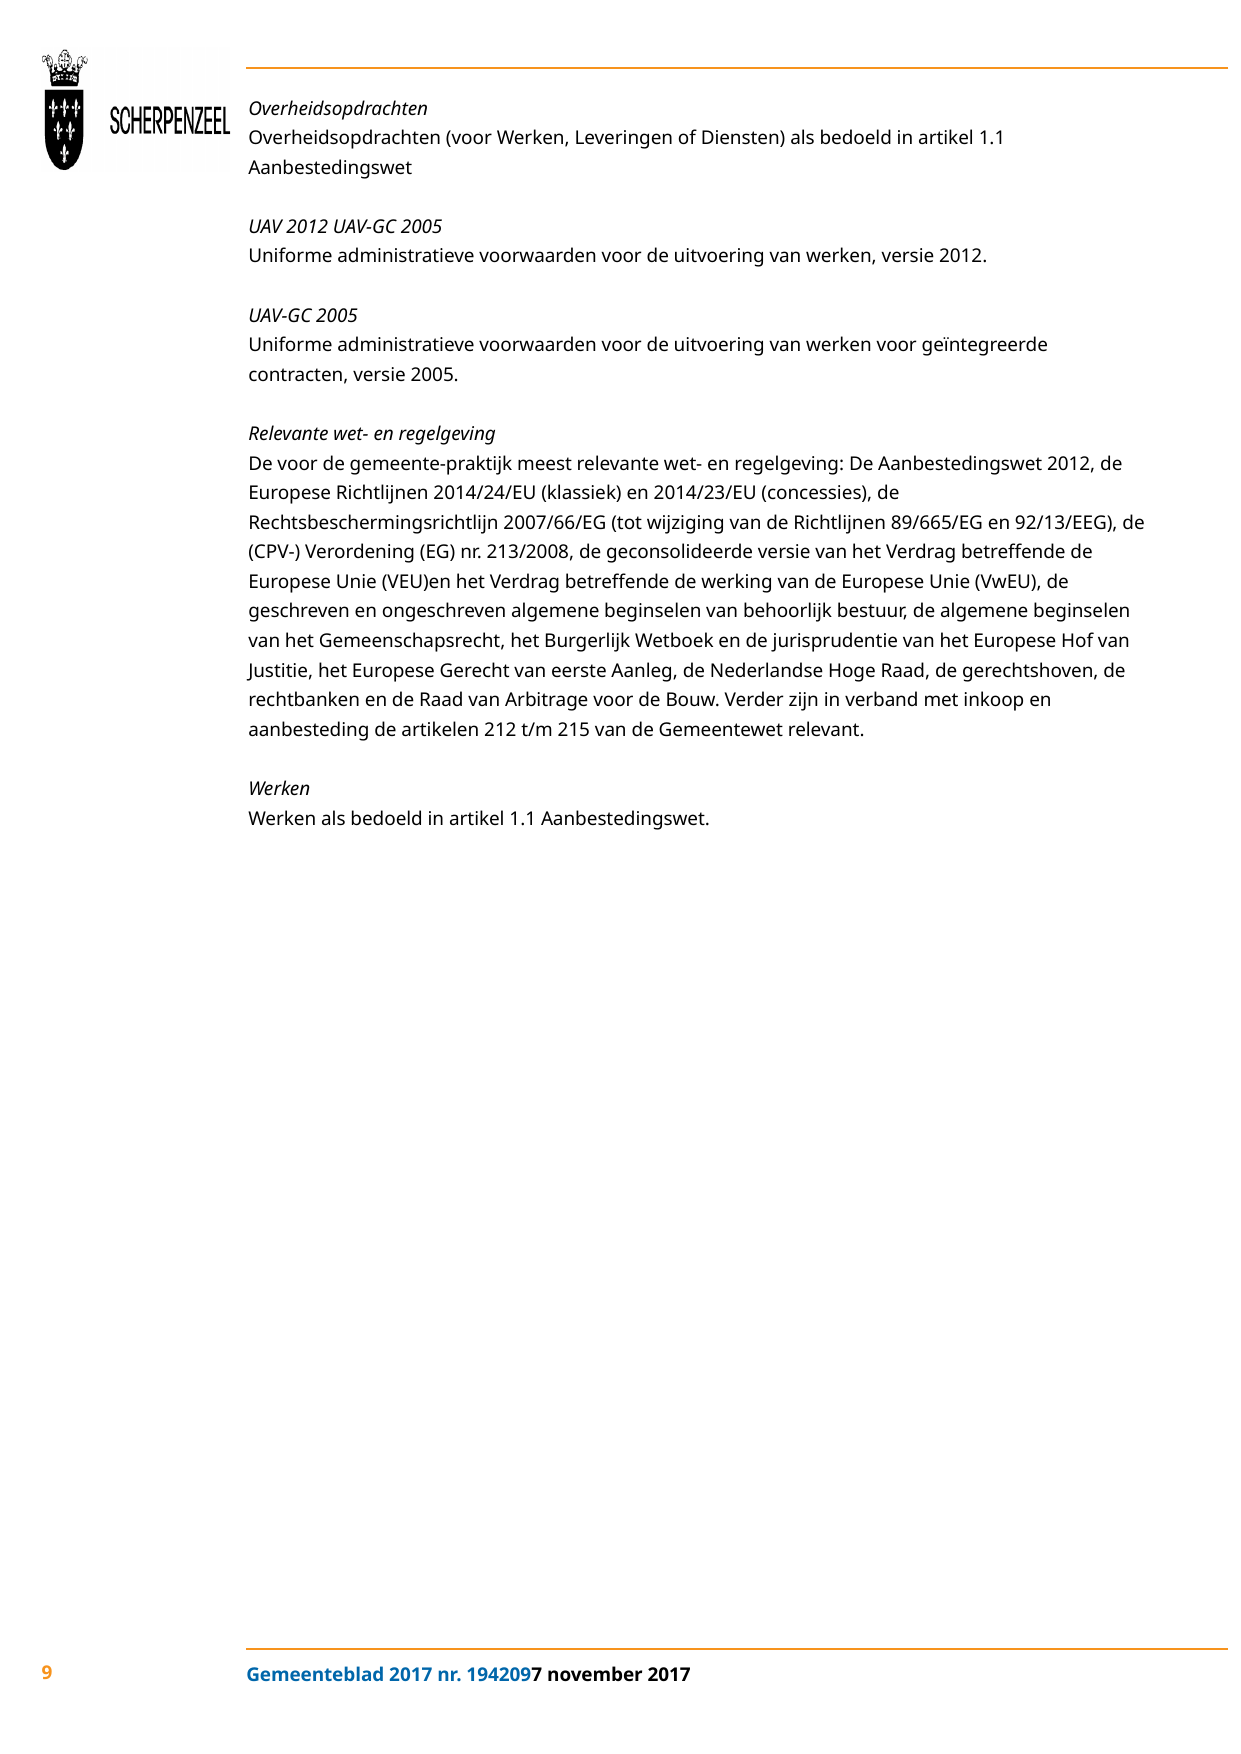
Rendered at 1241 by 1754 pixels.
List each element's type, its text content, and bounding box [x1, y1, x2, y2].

text Werken als bedoeld in artikel 1.1 Aanbestedingswet. [248, 805, 1152, 831]
text Overheidsopdrachten [248, 95, 1152, 121]
text Uniforme administratieve voorwaarden voor de uitvoering van werken voor geïntegreerde contracten, versie 2005. [248, 331, 1152, 387]
text UAV 2012 UAV-GC 2005 [248, 213, 1152, 239]
text UAV-GC 2005 [248, 302, 1152, 328]
text Overheidsopdrachten (voor Werken, Leveringen of Diensten) als bedoeld in artikel 1.1 Aanbestedingswet [248, 124, 1152, 180]
picture [41, 47, 231, 172]
text Werken [248, 775, 1152, 801]
text Relevante wet- en regelgeving [248, 420, 1152, 446]
text De voor de gemeente-praktijk meest relevante wet- en regelgeving: De Aanbestedingswet 2012, de Europese Richtlijnen 2014/24/EU (klassiek) en 2014/23/EU (concessies), de Rechtsbeschermingsrichtlijn 2007/66/EG (tot wijziging van de Richtlijnen 89/665/EG en 92/13/EEG), de (CPV-) Verordening (EG) nr. 213/2008, de geconsolideerde versie van het Verdrag betreffende de Europese Unie (VEU)en het Verdrag betreffende de werking van de Europese Unie (VwEU), de geschreven en ongeschreven algemene beginselen van behoorlijk bestuur, de algemene beginselen van het Gemeenschapsrecht, het Burgerlijk Wetboek en de jurisprudentie van het Europese Hof van Justitie, het Europese Gerecht van eerste Aanleg, de Nederlandse Hoge Raad, de gerechtshoven, de rechtbanken en de Raad van Arbitrage voor de Bouw. Verder zijn in verband met inkoop en aanbesteding de artikelen 212 t/m 215 van de Gemeentewet relevant. [248, 450, 1152, 742]
text Uniforme administratieve voorwaarden voor de uitvoering van werken, versie 2012. [248, 243, 1152, 268]
